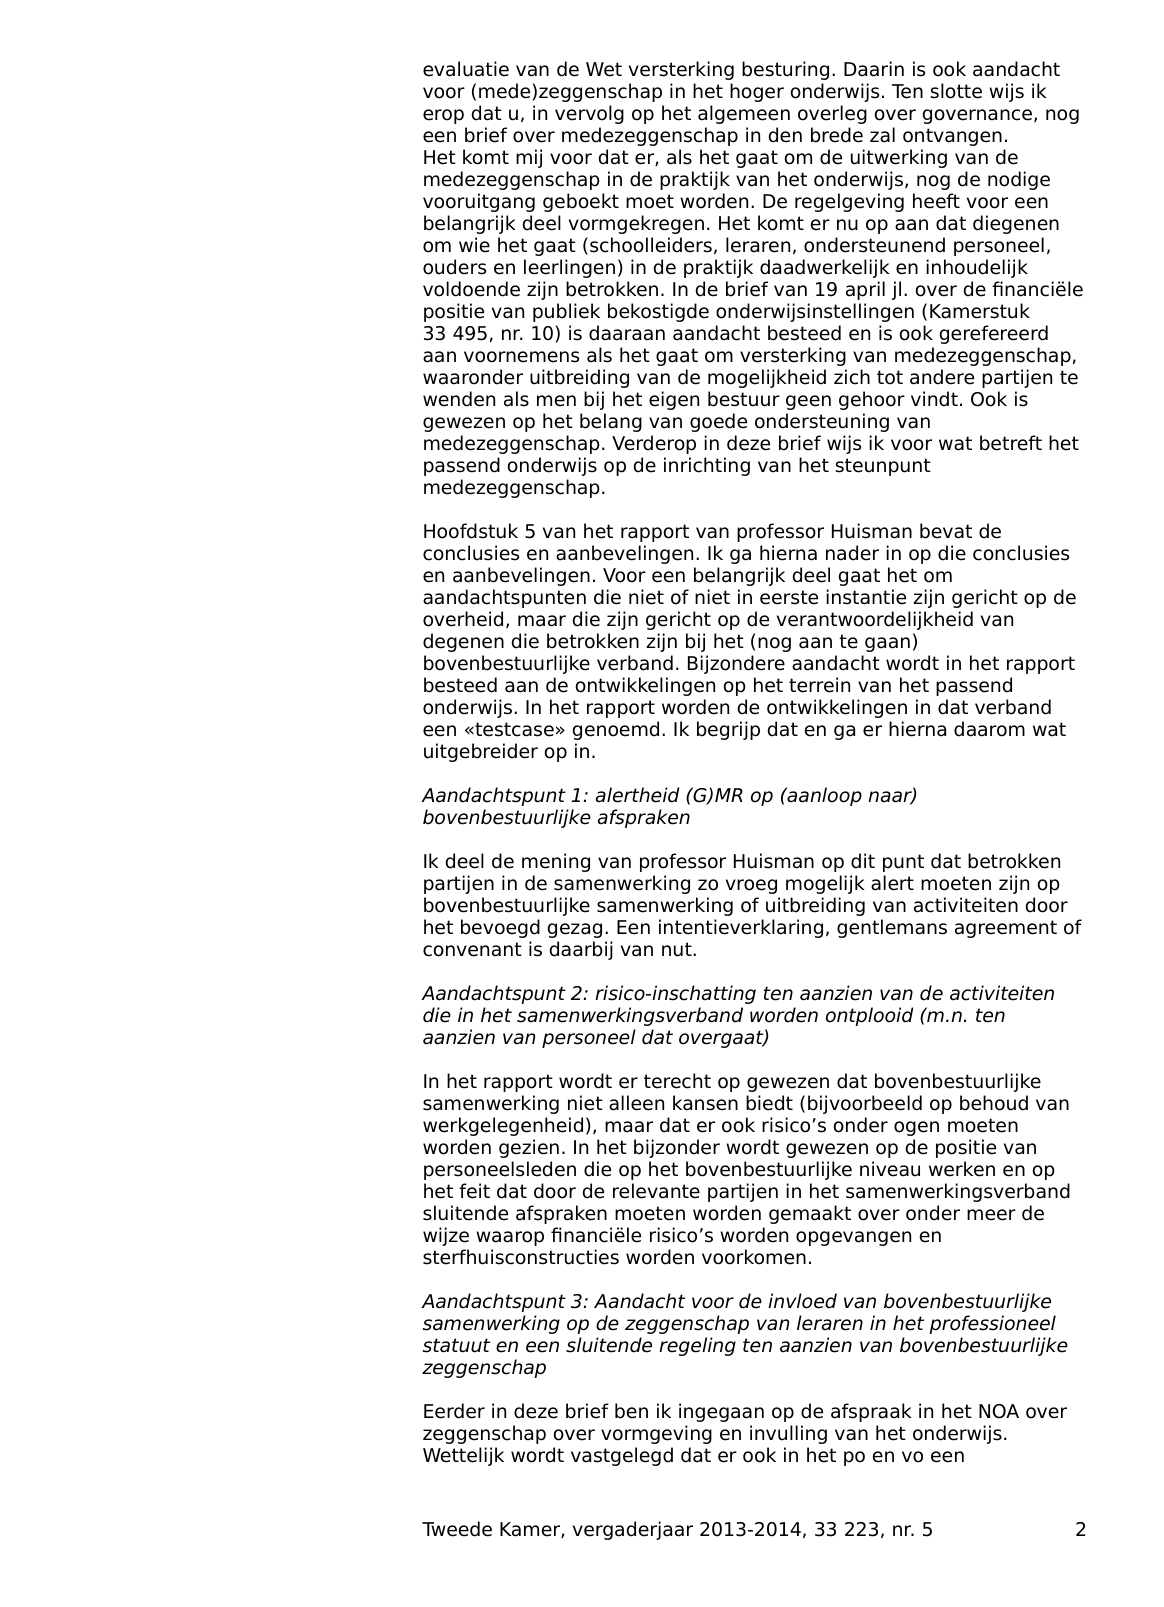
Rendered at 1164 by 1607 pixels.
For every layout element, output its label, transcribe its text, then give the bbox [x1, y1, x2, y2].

text Ik deel de mening van professor Huisman op dit punt dat betrokken partijen in de samenwerking zo vroeg mogelijk alert moeten zijn op bovenbestuurlijke samenwerking of uitbreiding van activiteiten door het bevoegd gezag. Een intentieverklaring, gentlemans agreement of convenant is daarbij van nut. [422, 851, 1087, 961]
text In het rapport wordt er terecht op gewezen dat bovenbestuurlijke samenwerking niet alleen kansen biedt (bijvoorbeeld op behoud van werkgelegenheid), maar dat er ook risico’s onder ogen moeten worden gezien. In het bijzonder wordt gewezen op de positie van personeelsleden die op het bovenbestuurlijke niveau werken en op het feit dat door de relevante partijen in het samenwerkingsverband sluitende afspraken moeten worden gemaakt over onder meer de wijze waarop financiële risico’s worden opgevangen en sterfhuisconstructies worden voorkomen. [422, 1071, 1087, 1269]
subtitle Aandachtspunt 1: alertheid (G)MR op (aanloop naar) bovenbestuurlijke afspraken [422, 785, 1087, 829]
subtitle Aandachtspunt 2: risico-inschatting ten aanzien van de activiteiten die in het samenwerkingsverband worden ontplooid (m.n. ten aanzien van personeel dat overgaat) [422, 983, 1087, 1049]
text evaluatie van de Wet versterking besturing. Daarin is ook aandacht voor (mede)zeggenschap in het hoger onderwijs. Ten slotte wijs ik erop dat u, in vervolg op het algemeen overleg over governance, nog een brief over medezeggenschap in den brede zal ontvangen. [422, 59, 1087, 147]
text Eerder in deze brief ben ik ingegaan op de afspraak in het NOA over zeggenschap over vormgeving en invulling van het onderwijs. Wettelijk wordt vastgelegd dat er ook in het po en vo een [422, 1401, 1087, 1467]
subtitle Aandachtspunt 3: Aandacht voor de invloed van bovenbestuurlijke samenwerking op de zeggenschap van leraren in het professioneel statuut en een sluitende regeling ten aanzien van bovenbestuurlijke zeggenschap [422, 1291, 1087, 1379]
text Het komt mij voor dat er, als het gaat om de uitwerking van de medezeggenschap in de praktijk van het onderwijs, nog de nodige vooruitgang geboekt moet worden. De regelgeving heeft voor een belangrijk deel vormgekregen. Het komt er nu op aan dat diegenen om wie het gaat (schoolleiders, leraren, ondersteunend personeel, ouders en leerlingen) in de praktijk daadwerkelijk en inhoudelijk voldoende zijn betrokken. In de brief van 19 april jl. over de financiële positie van publiek bekostigde onderwijsinstellingen (Kamerstuk 33 495, nr. 10) is daaraan aandacht besteed en is ook gerefereerd aan voornemens als het gaat om versterking van medezeggenschap, waaronder uitbreiding van de mogelijkheid zich tot andere partijen te wenden als men bij het eigen bestuur geen gehoor vindt. Ook is gewezen op het belang van goede ondersteuning van medezeggenschap. Verderop in deze brief wijs ik voor wat betreft het passend onderwijs op de inrichting van het steunpunt medezeggenschap. [422, 147, 1087, 499]
text Hoofdstuk 5 van het rapport van professor Huisman bevat de conclusies en aanbevelingen. Ik ga hierna nader in op die conclusies en aanbevelingen. Voor een belangrijk deel gaat het om aandachtspunten die niet of niet in eerste instantie zijn gericht op de overheid, maar die zijn gericht op de verantwoordelijkheid van degenen die betrokken zijn bij het (nog aan te gaan) bovenbestuurlijke verband. Bijzondere aandacht wordt in het rapport besteed aan de ontwikkelingen op het terrein van het passend onderwijs. In het rapport worden de ontwikkelingen in dat verband een «testcase» genoemd. Ik begrijp dat en ga er hierna daarom wat uitgebreider op in. [422, 521, 1087, 763]
